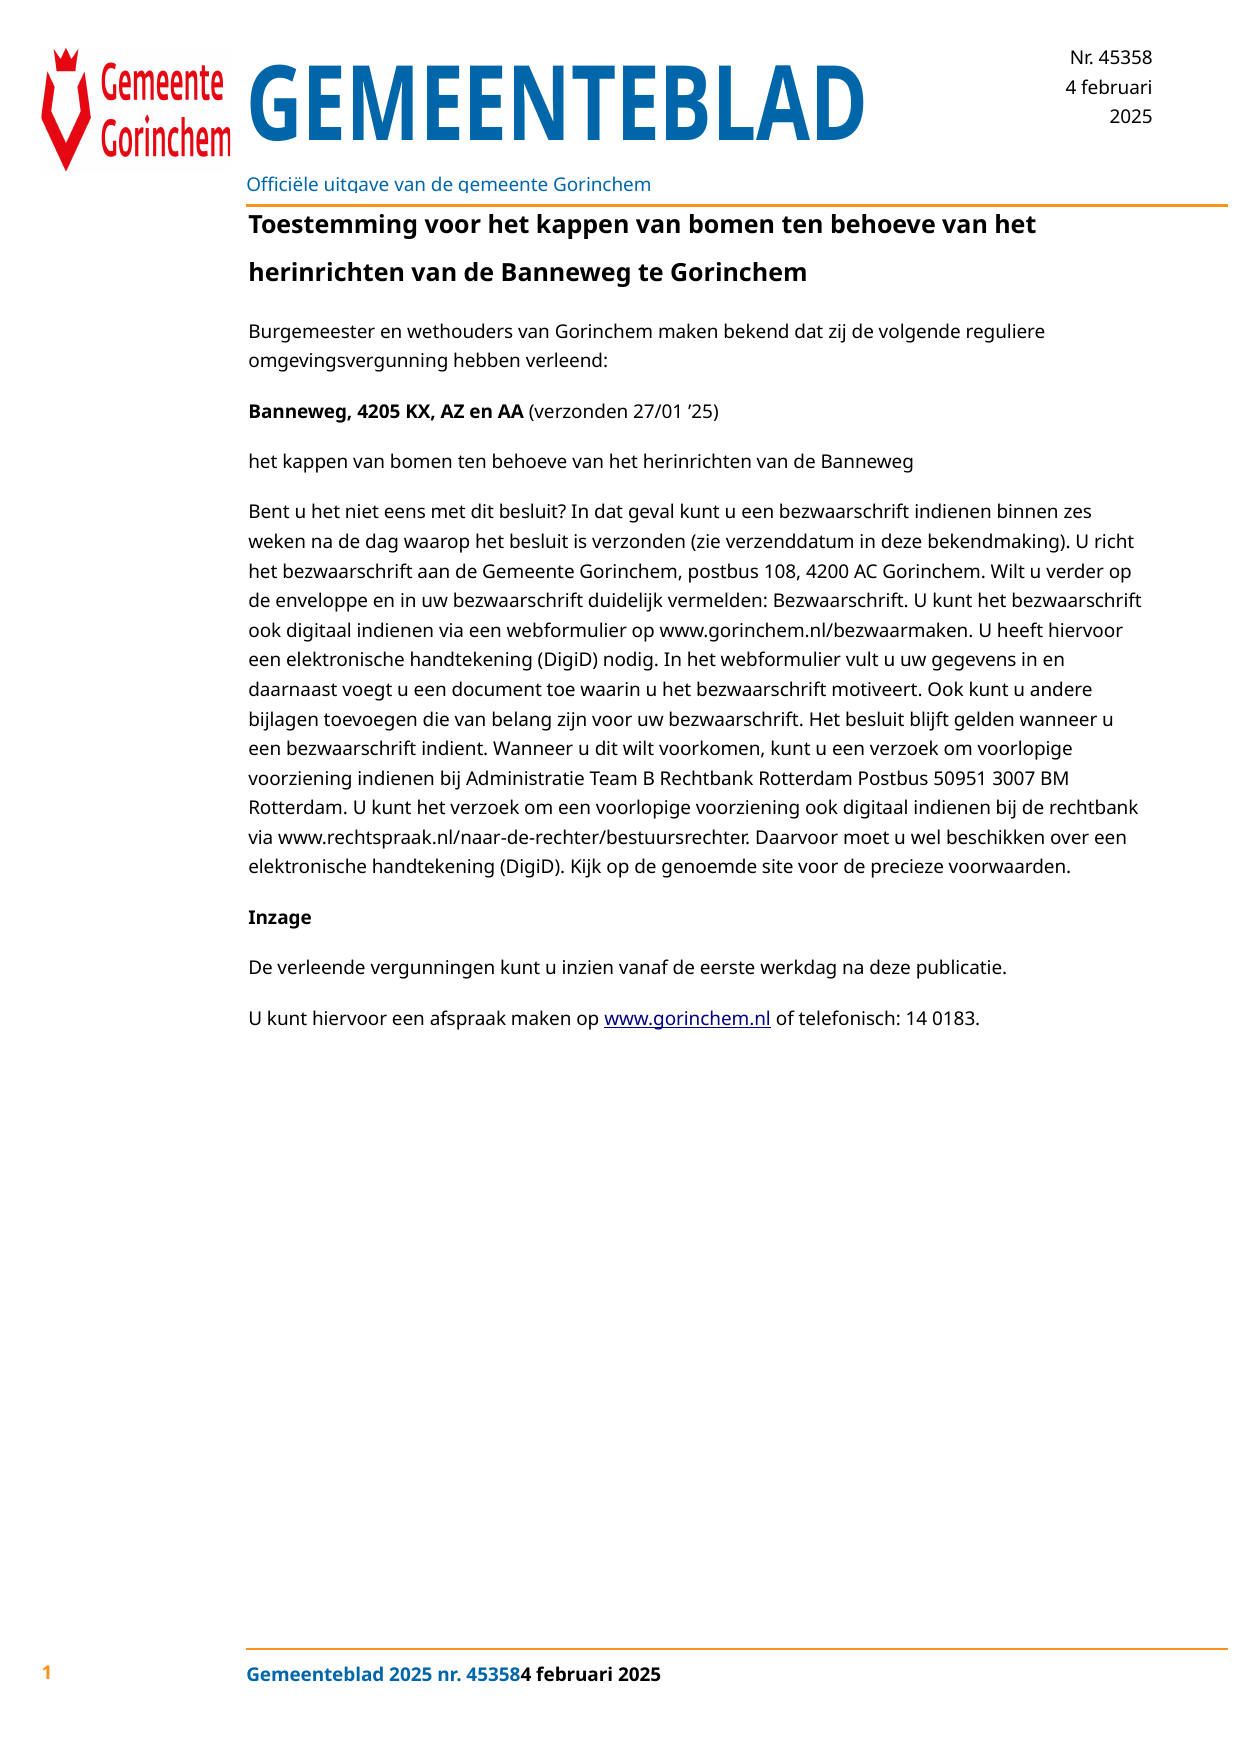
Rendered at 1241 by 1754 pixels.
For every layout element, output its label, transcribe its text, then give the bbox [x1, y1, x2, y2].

text Inzage [248, 904, 1152, 930]
text Burgemeester en wethouders van Gorinchem maken bekend dat zij de volgende reguliere omgevingsvergunning hebben verleend: [248, 318, 1152, 373]
text U kunt hiervoor een afspraak maken op www.gorinchem.nl of telefonisch: 14 0183. [248, 1005, 1152, 1031]
text het kappen van bomen ten behoeve van het herinrichten van de Banneweg [248, 448, 1152, 474]
picture [41, 47, 231, 172]
text Banneweg, 4205 KX, AZ en AA (verzonden 27/01 ’25) [248, 398, 1152, 424]
text De verleende vergunningen kunt u inzien vanaf de eerste werkdag na deze publicatie. [248, 954, 1152, 980]
text Toestemming voor het kappen van bomen ten behoeve van het herinrichten van de Banneweg te Gorinchem [248, 207, 1152, 288]
text Bent u het niet eens met dit besluit? In dat geval kunt u een bezwaarschrift indienen binnen zes weken na de dag waarop het besluit is verzonden (zie verzenddatum in deze bekendmaking). U richt het bezwaarschrift aan de Gemeente Gorinchem, postbus 108, 4200 AC Gorinchem. Wilt u verder op de enveloppe en in uw bezwaarschrift duidelijk vermelden: Bezwaarschrift. U kunt het bezwaarschrift ook digitaal indienen via een webformulier op www.gorinchem.nl/bezwaarmaken. U heeft hiervoor een elektronische handtekening (DigiD) nodig. In het webformulier vult u uw gegevens in en daarnaast voegt u een document toe waarin u het bezwaarschrift motiveert. Ook kunt u andere bijlagen toevoegen die van belang zijn voor uw bezwaarschrift. Het besluit blijft gelden wanneer u een bezwaarschrift indient. Wanneer u dit wilt voorkomen, kunt u een verzoek om voorlopige voorziening indienen bij Administratie Team B Rechtbank Rotterdam Postbus 50951 3007 BM Rotterdam. U kunt het verzoek om een voorlopige voorziening ook digitaal indienen bij de rechtbank via www.rechtspraak.nl/naar-de-rechter/bestuursrechter. Daarvoor moet u wel beschikken over een elektronische handtekening (DigiD). Kijk op de genoemde site voor de precieze voorwaarden. [248, 499, 1152, 879]
